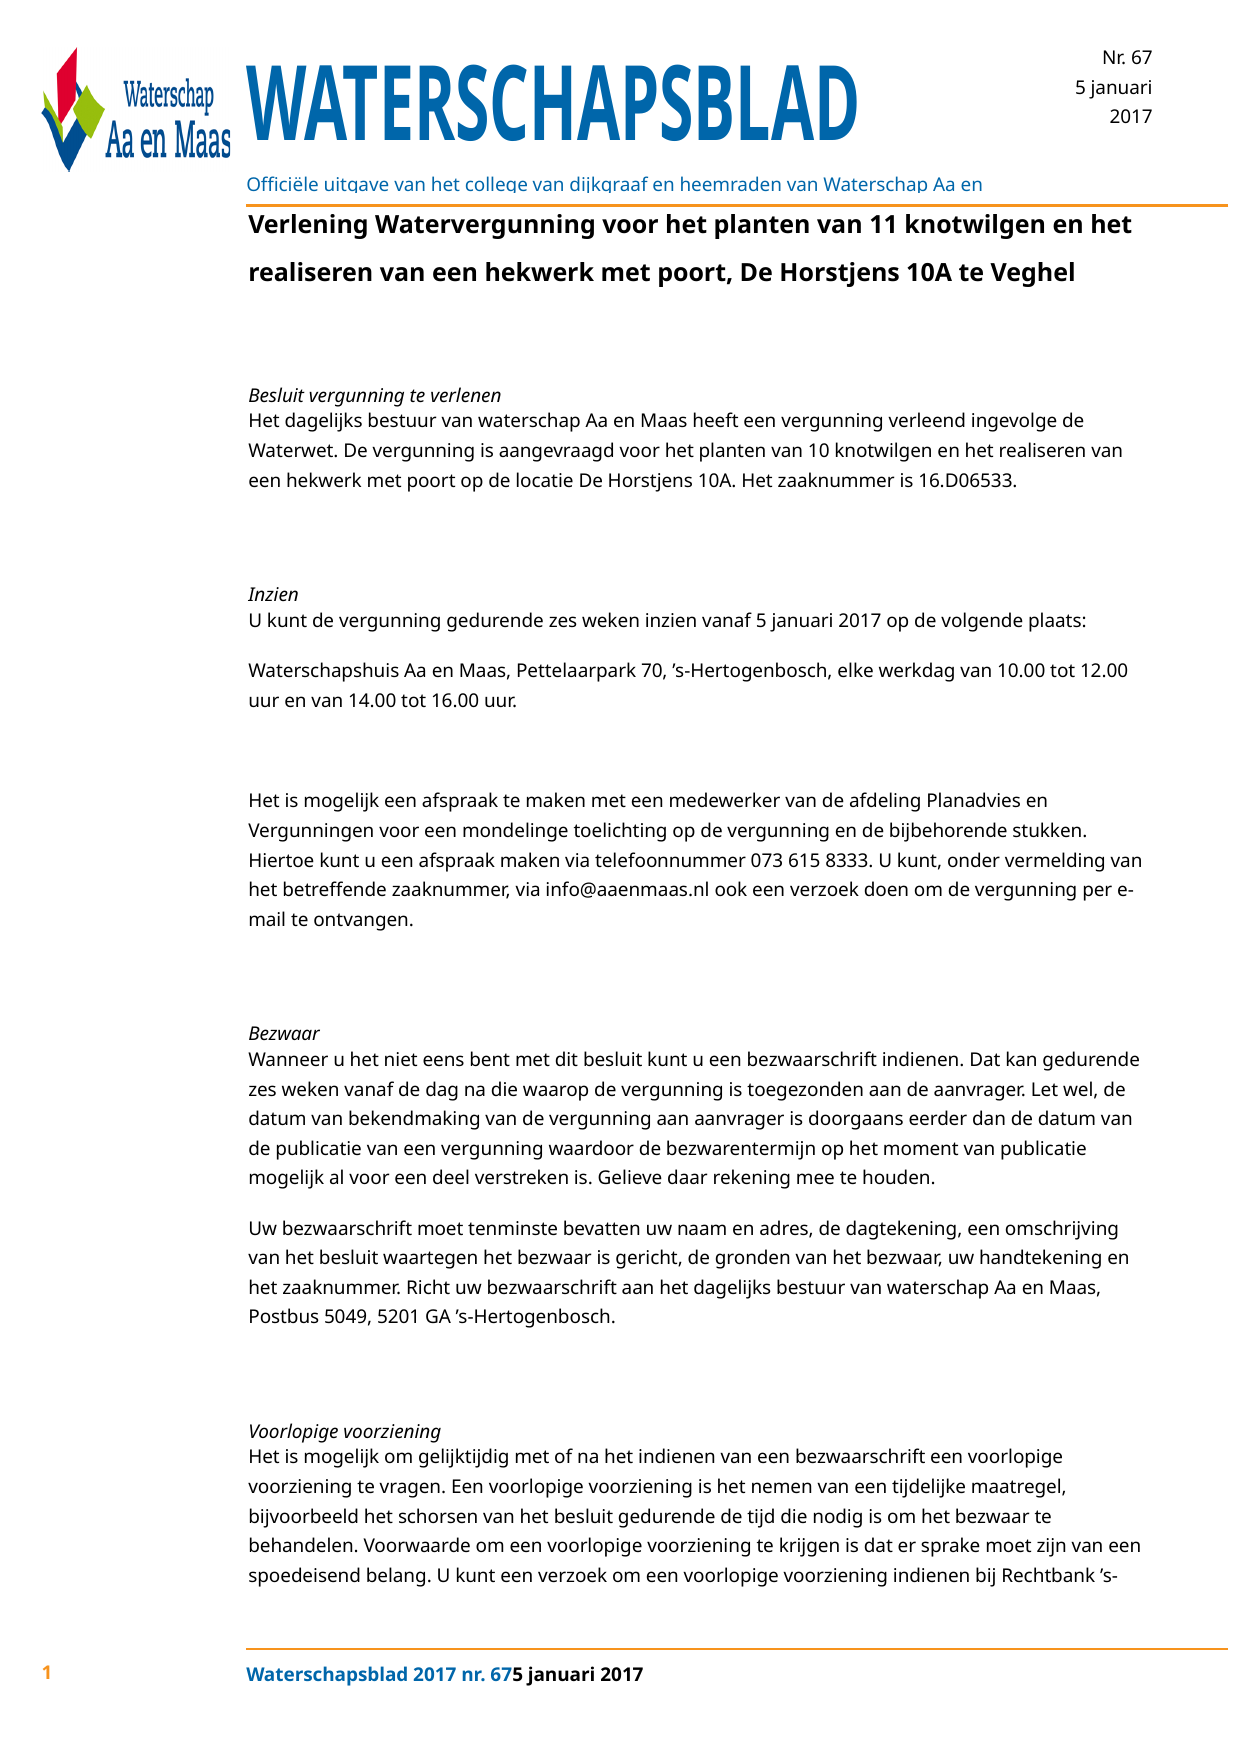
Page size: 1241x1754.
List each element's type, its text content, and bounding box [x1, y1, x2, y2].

text Voorlopige voorziening [248, 1418, 1152, 1444]
text Uw bezwaarschrift moet tenminste bevatten uw naam en adres, de dagtekening, een omschrijving van het besluit waartegen het bezwaar is gericht, de gronden van het bezwaar, uw handtekening en het zaaknummer. Richt uw bezwaarschrift aan het dagelijks bestuur van waterschap Aa en Maas, Postbus 5049, 5201 GA ’s-Hertogenbosch. [248, 1215, 1152, 1329]
text Het is mogelijk om gelijktijdig met of na het indienen van een bezwaarschrift een voorlopige voorziening te vragen. Een voorlopige voorziening is het nemen van een tijdelijke maatregel, bijvoorbeeld het schorsen van het besluit gedurende de tijd die nodig is om het bezwaar te behandelen. Voorwaarde om een voorlopige voorziening te krijgen is dat er sprake moet zijn van een spoedeisend belang. U kunt een verzoek om een voorlopige voorziening indienen bij Rechtbank ’s- [248, 1444, 1152, 1588]
text Wanneer u het niet eens bent met dit besluit kunt u een bezwaarschrift indienen. Dat kan gedurende zes weken vanaf de dag na die waarop de vergunning is toegezonden aan de aanvrager. Let wel, de datum van bekendmaking van de vergunning aan aanvrager is doorgaans eerder dan de datum van de publicatie van een vergunning waardoor de bezwarentermijn op het moment van publicatie mogelijk al voor een deel verstreken is. Gelieve daar rekening mee te houden. [248, 1046, 1152, 1190]
text Bezwaar [248, 1020, 1152, 1046]
text Het dagelijks bestuur van waterschap Aa en Maas heeft een vergunning verleend ingevolge de Waterwet. De vergunning is aangevraagd voor het planten van 10 knotwilgen en het realiseren van een hekwerk met poort op de locatie De Horstjens 10A. Het zaaknummer is 16.D06533. [248, 408, 1152, 492]
text Verlening Watervergunning voor het planten van 11 knotwilgen en het realiseren van een hekwerk met poort, De Horstjens 10A te Veghel [248, 207, 1152, 288]
text Besluit vergunning te verlenen [248, 382, 1152, 408]
text Waterschapshuis Aa en Maas, Pettelaarpark 70, ’s-Hertogenbosch, elke werkdag van 10.00 tot 12.00 uur en van 14.00 tot 16.00 uur. [248, 657, 1152, 713]
picture [41, 47, 231, 172]
text Inzien [248, 581, 1152, 607]
text Het is mogelijk een afspraak te maken met een medewerker van de afdeling Planadvies en Vergunningen voor een mondelinge toelichting op de vergunning en de bijbehorende stukken. Hiertoe kunt u een afspraak maken via telefoonnummer 073 615 8333. U kunt, onder vermelding van het betreffende zaaknummer, via info@aaenmaas.nl ook een verzoek doen om de vergunning per e-mail te ontvangen. [248, 788, 1152, 932]
text U kunt de vergunning gedurende zes weken inzien vanaf 5 januari 2017 op de volgende plaats: [248, 607, 1152, 633]
